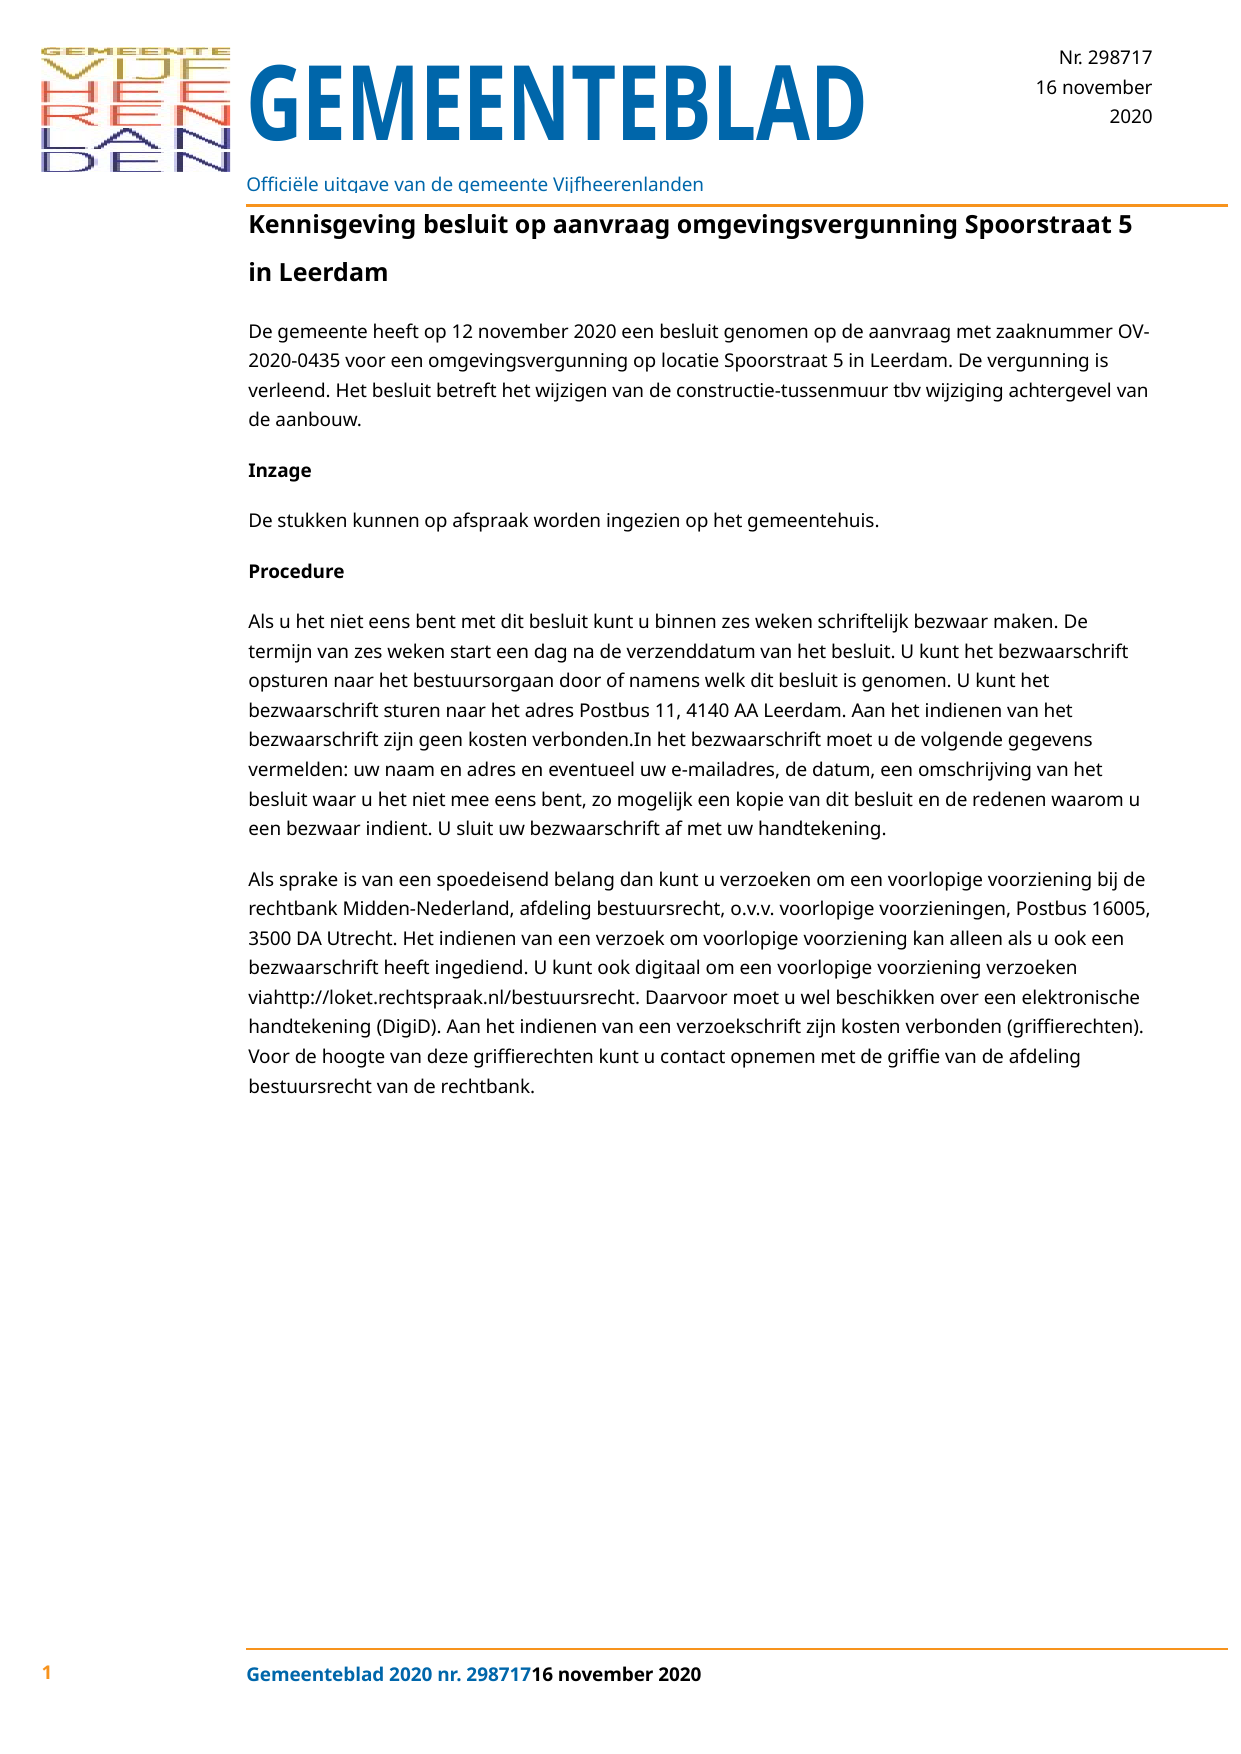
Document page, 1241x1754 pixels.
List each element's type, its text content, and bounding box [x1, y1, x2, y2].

text Inzage [248, 457, 1152, 483]
picture [41, 47, 231, 172]
text Kennisgeving besluit op aanvraag omgevingsvergunning Spoorstraat 5 in Leerdam [248, 207, 1152, 288]
text Als u het niet eens bent met dit besluit kunt u binnen zes weken schriftelijk bezwaar maken. De termijn van zes weken start een dag na de verzenddatum van het besluit. U kunt het bezwaarschrift opsturen naar het bestuursorgaan door of namens welk dit besluit is genomen. U kunt het bezwaarschrift sturen naar het adres Postbus 11, 4140 AA Leerdam. Aan het indienen van het bezwaarschrift zijn geen kosten verbonden.In het bezwaarschrift moet u de volgende gegevens vermelden: uw naam en adres en eventueel uw e-mailadres, de datum, een omschrijving van het besluit waar u het niet mee eens bent, zo mogelijk een kopie van dit besluit en de redenen waarom u een bezwaar indient. U sluit uw bezwaarschrift af met uw handtekening. [248, 608, 1152, 841]
text Procedure [248, 558, 1152, 584]
text De stukken kunnen op afspraak worden ingezien op het gemeentehuis. [248, 507, 1152, 533]
text De gemeente heeft op 12 november 2020 een besluit genomen op de aanvraag met zaaknummer OV-2020-0435 voor een omgevingsvergunning op locatie Spoorstraat 5 in Leerdam. De vergunning is verleend. Het besluit betreft het wijzigen van de constructie-tussenmuur tbv wijziging achtergevel van de aanbouw. [248, 318, 1152, 432]
text Als sprake is van een spoedeisend belang dan kunt u verzoeken om een voorlopige voorziening bij de rechtbank Midden-Nederland, afdeling bestuursrecht, o.v.v. voorlopige voorzieningen, Postbus 16005, 3500 DA Utrecht. Het indienen van een verzoek om voorlopige voorziening kan alleen als u ook een bezwaarschrift heeft ingediend. U kunt ook digitaal om een voorlopige voorziening verzoeken viahttp://loket.rechtspraak.nl/bestuursrecht. Daarvoor moet u wel beschikken over een elektronische handtekening (DigiD). Aan het indienen van een verzoekschrift zijn kosten verbonden (griffierechten). Voor de hoogte van deze griffierechten kunt u contact opnemen met de griffie van de afdeling bestuursrecht van de rechtbank. [248, 866, 1152, 1099]
